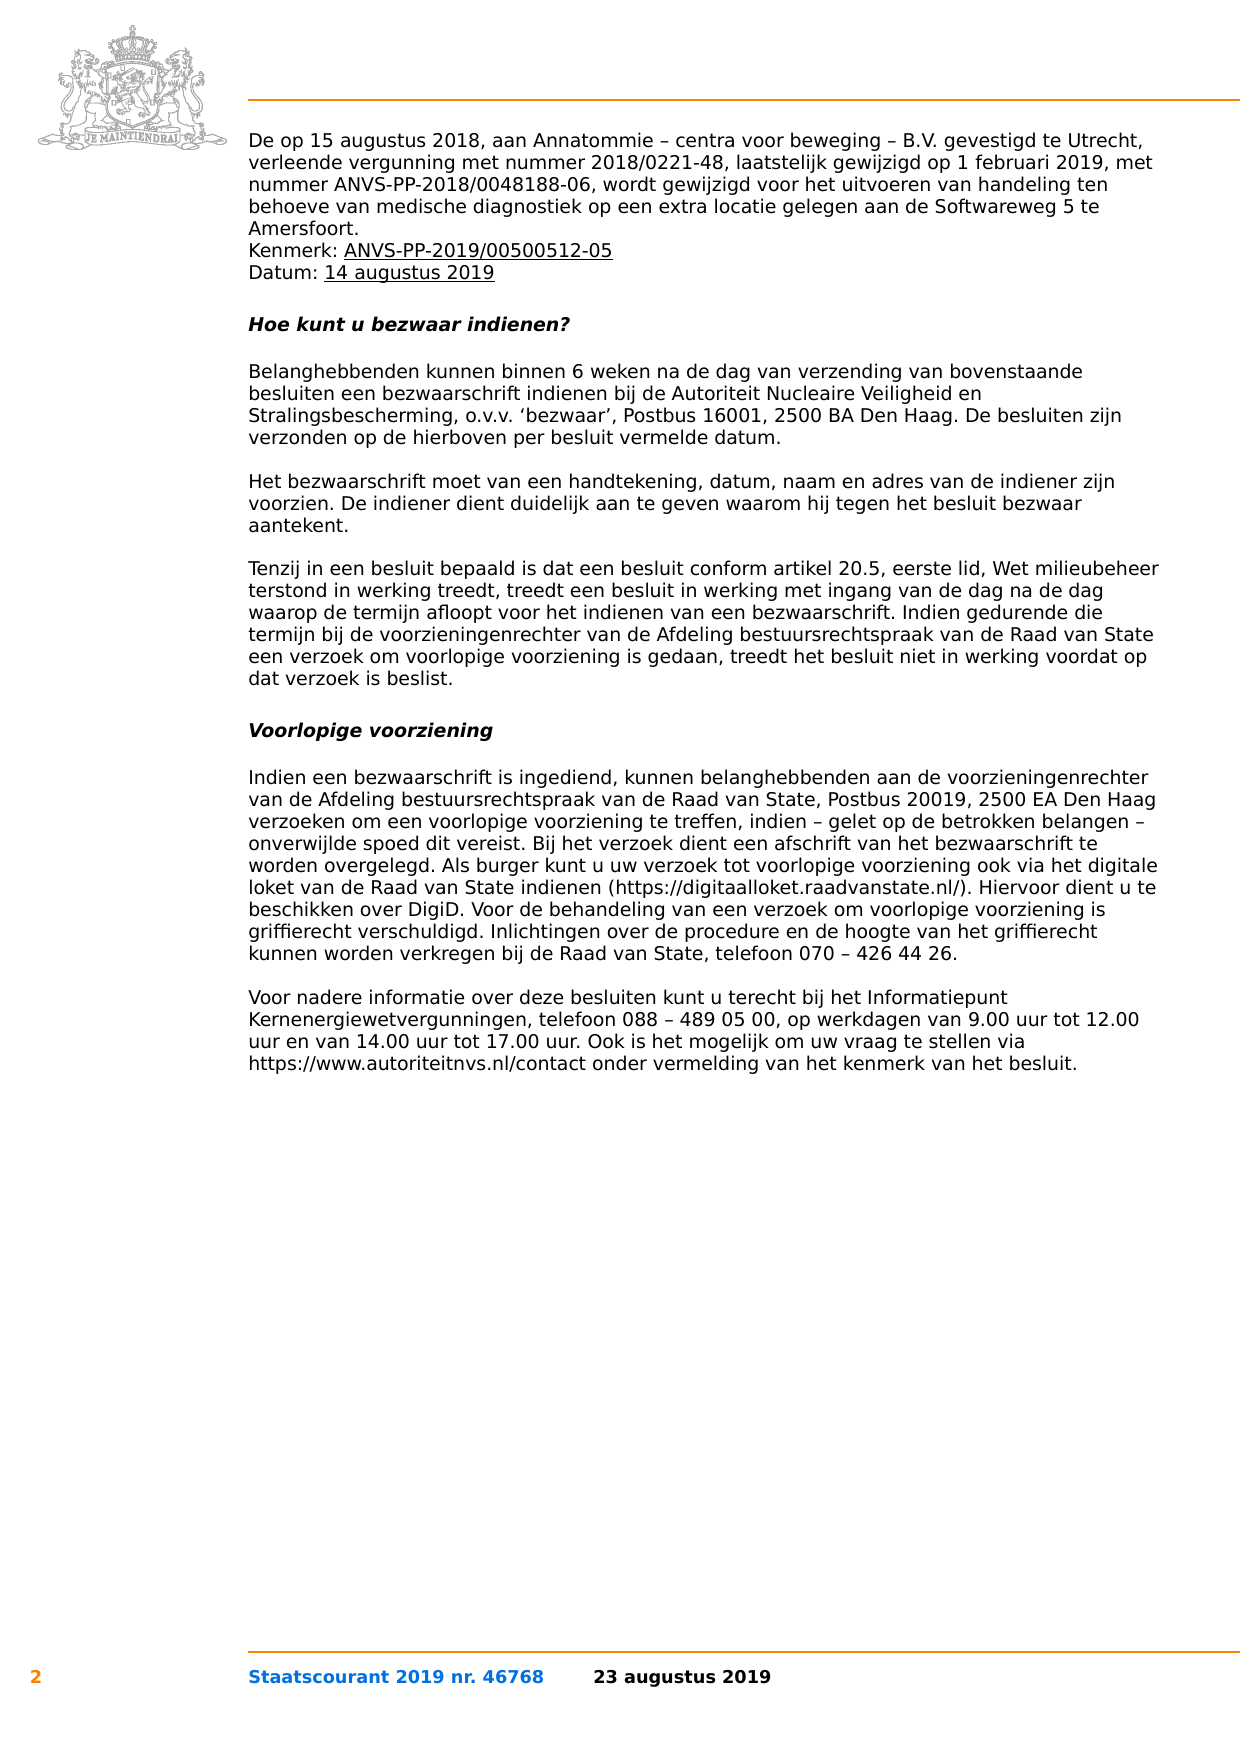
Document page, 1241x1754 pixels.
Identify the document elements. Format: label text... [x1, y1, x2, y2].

text Het bezwaarschrift moet van een handtekening, datum, naam en adres van de indiener zijn voorzien. De indiener dient duidelijk aan te geven waarom hij tegen het besluit bezwaar aantekent. [248, 471, 1163, 536]
subtitle Hoe kunt u bezwaar indienen? [248, 314, 1163, 336]
text Belanghebbenden kunnen binnen 6 weken na de dag van verzending van bovenstaande besluiten een bezwaarschrift indienen bij de Autoriteit Nucleaire Veiligheid en Stralingsbescherming, o.v.v. ‘bezwaar’, Postbus 16001, 2500 BA Den Haag. De besluiten zijn verzonden op de hierboven per besluit vermelde datum. [248, 361, 1163, 449]
text Voor nadere informatie over deze besluiten kunt u terecht bij het Informatiepunt Kernenergiewetvergunningen, telefoon 088 – 489 05 00, op werkdagen van 9.00 uur tot 12.00 uur en van 14.00 uur tot 17.00 uur. Ook is het mogelijk om uw vraag te stellen via https://www.autoriteitnvs.nl/contact onder vermelding van het kenmerk van het besluit. [248, 987, 1163, 1075]
subtitle Voorlopige voorziening [248, 720, 1163, 742]
text De op 15 augustus 2018, aan Annatommie – centra voor beweging – B.V. gevestigd te Utrecht, verleende vergunning met nummer 2018/0221-48, laatstelijk gewijzigd op 1 februari 2019, met nummer ANVS-PP-2018/0048188-06, wordt gewijzigd voor het uitvoeren van handeling ten behoeve van medische diagnostiek op een extra locatie gelegen aan de Softwareweg 5 te Amersfoort. [248, 130, 1163, 240]
text Datum: 14 augustus 2019 [248, 262, 1163, 284]
text Indien een bezwaarschrift is ingediend, kunnen belanghebbenden aan de voorzieningenrechter van de Afdeling bestuursrechtspraak van de Raad van State, Postbus 20019, 2500 EA Den Haag verzoeken om een voorlopige voorziening te treffen, indien – gelet op de betrokken belangen – onverwijlde spoed dit vereist. Bij het verzoek dient een afschrift van het bezwaarschrift te worden overgelegd. Als burger kunt u uw verzoek tot voorlopige voorziening ook via het digitale loket van de Raad van State indienen (https://digitaalloket.raadvanstate.nl/). Hiervoor dient u te beschikken over DigiD. Voor de behandeling van een verzoek om voorlopige voorziening is griffierecht verschuldigd. Inlichtingen over de procedure en de hoogte van het griffierecht kunnen worden verkregen bij de Raad van State, telefoon 070 – 426 44 26. [248, 767, 1163, 965]
text Tenzij in een besluit bepaald is dat een besluit conform artikel 20.5, eerste lid, Wet milieubeheer terstond in werking treedt, treedt een besluit in werking met ingang van de dag na de dag waarop de termijn afloopt voor het indienen van een bezwaarschrift. Indien gedurende die termijn bij de voorzieningenrechter van de Afdeling bestuursrechtspraak van de Raad van State een verzoek om voorlopige voorziening is gedaan, treedt het besluit niet in werking voordat op dat verzoek is beslist. [248, 558, 1163, 690]
picture [38, 25, 227, 150]
text Kenmerk: ANVS-PP-2019/00500512-05 [248, 240, 1163, 262]
